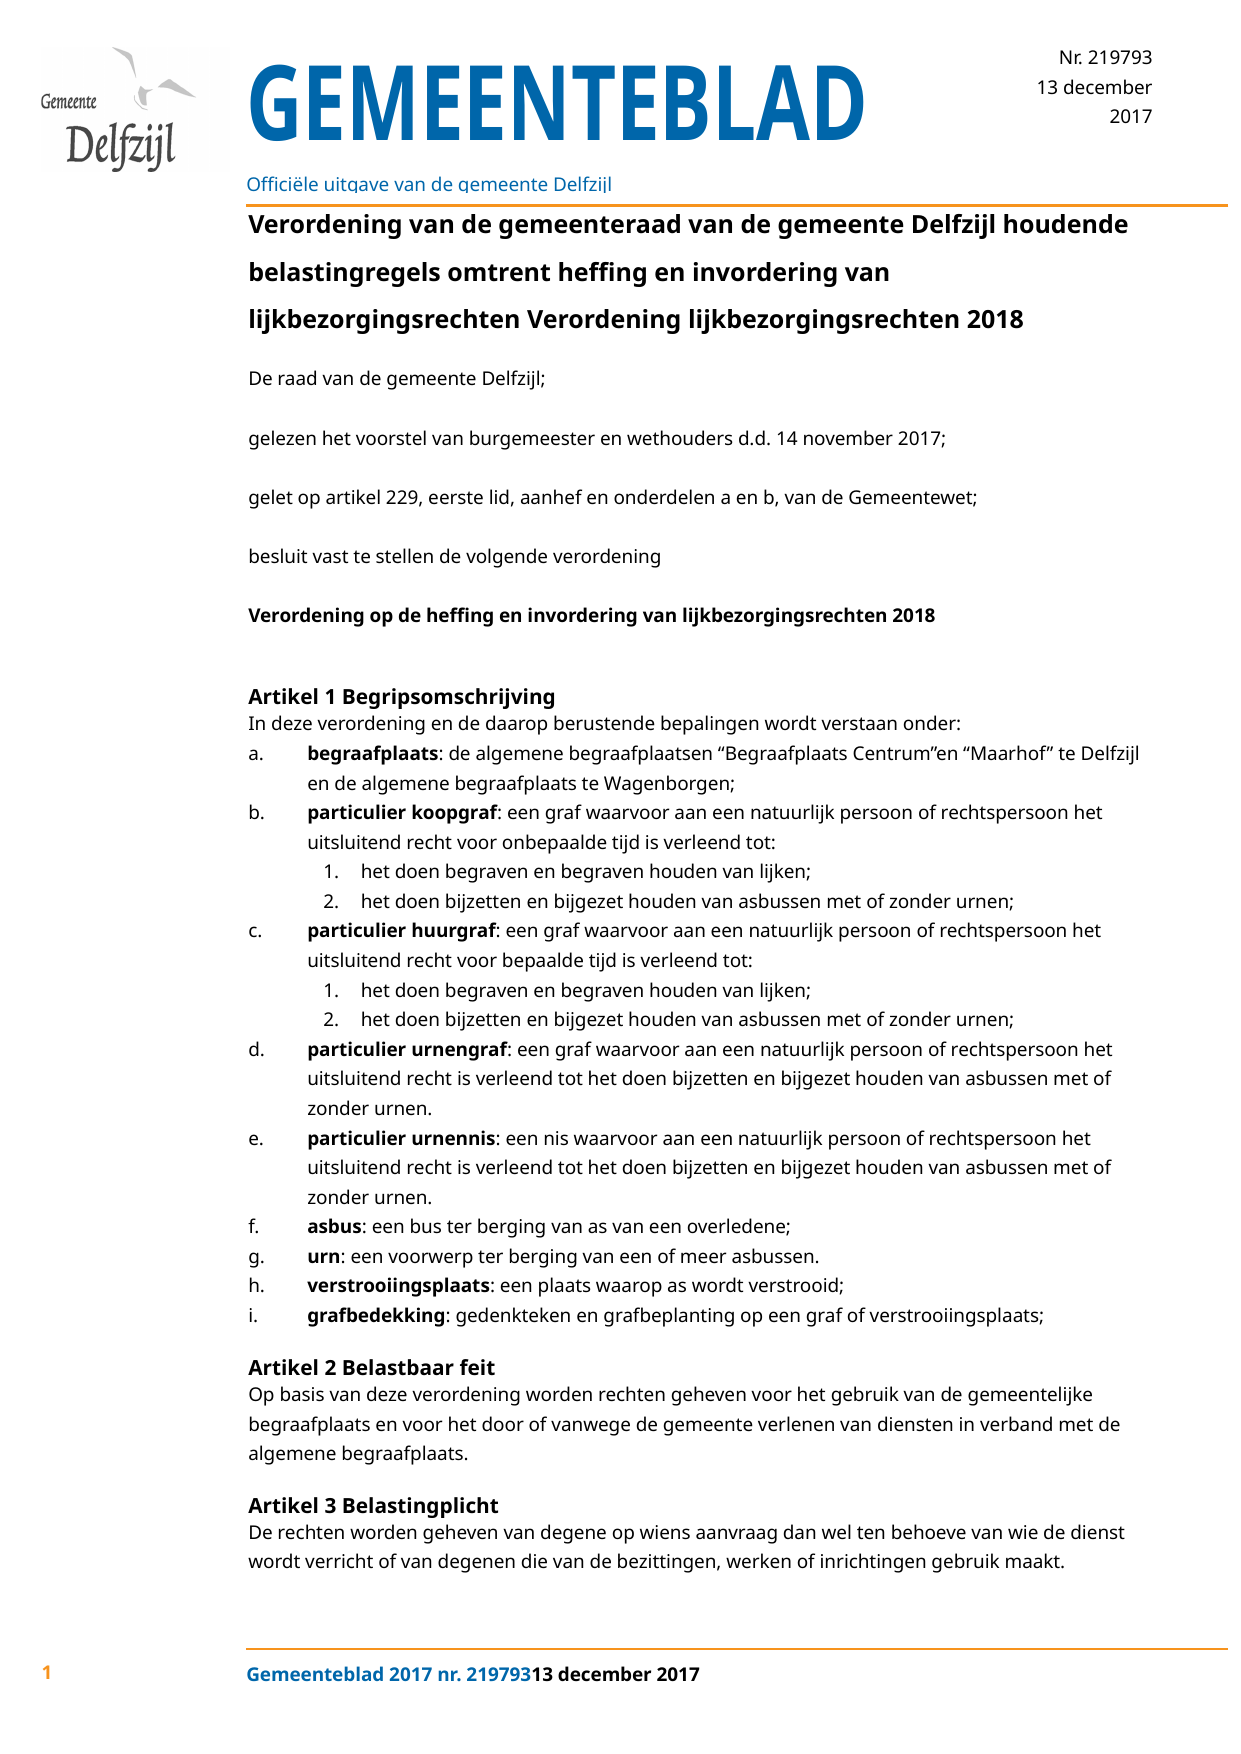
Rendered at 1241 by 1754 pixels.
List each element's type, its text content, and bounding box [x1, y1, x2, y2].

text Verordening van de gemeenteraad van de gemeente Delfzijl houdende belastingregels omtrent heffing en invordering van lijkbezorgingsrechten Verordening lijkbezorgingsrechten 2018 [248, 207, 1152, 336]
text In deze verordening en de daarop berustende bepalingen wordt verstaan onder: [248, 711, 1152, 736]
text gelet op artikel 229, eerste lid, aanhef en onderdelen a en b, van de Gemeentewet; [248, 484, 1152, 509]
text De raad van de gemeente Delfzijl; [248, 366, 1152, 391]
text De rechten worden geheven van degene op wiens aanvraag dan wel ten behoeve van wie de dienst wordt verricht of van degenen die van de bezittingen, werken of inrichtingen gebruik maakt. [248, 1519, 1152, 1574]
list het doen bijzetten en bijgezet houden van asbussen met of zonder urnen; [323, 888, 1152, 914]
list particulier huurgraf: een graf waarvoor aan een natuurlijk persoon of rechtspersoon het uitsluitend recht voor bepaalde tijd is verleend tot: [248, 918, 1152, 973]
text Artikel 2 Belastbaar feit [248, 1353, 1152, 1381]
list urn: een voorwerp ter berging van een of meer asbussen. [248, 1243, 1152, 1269]
text Op basis van deze verordening worden rechten geheven voor het gebruik van de gemeentelijke begraafplaats en voor het door of vanwege de gemeente verlenen van diensten in verband met de algemene begraafplaats. [248, 1381, 1152, 1466]
text Artikel 1 Begripsomschrijving [248, 682, 1152, 711]
list begraafplaats: de algemene begraafplaatsen “Begraafplaats Centrum”en “Maarhof” te Delfzijl en de algemene begraafplaats te Wagenborgen; [248, 740, 1152, 796]
list asbus: een bus ter berging van as van een overledene; [248, 1213, 1152, 1239]
text besluit vast te stellen de volgende verordening [248, 543, 1152, 569]
text Artikel 3 Belastingplicht [248, 1491, 1152, 1519]
text gelezen het voorstel van burgemeester en wethouders d.d. 14 november 2017; [248, 425, 1152, 450]
text Verordening op de heffing en invordering van lijkbezorgingsrechten 2018 [248, 602, 1152, 628]
list het doen begraven en begraven houden van lijken; [323, 858, 1152, 884]
list particulier koopgraf: een graf waarvoor aan een natuurlijk persoon of rechtspersoon het uitsluitend recht voor onbepaalde tijd is verleend tot: [248, 799, 1152, 855]
list grafbedekking: gedenkteken en grafbeplanting op een graf of verstrooiingsplaats; [248, 1302, 1152, 1328]
list verstrooiingsplaats: een plaats waarop as wordt verstrooid; [248, 1273, 1152, 1298]
list het doen bijzetten en bijgezet houden van asbussen met of zonder urnen; [323, 1006, 1152, 1032]
list het doen begraven en begraven houden van lijken; [323, 977, 1152, 1003]
picture [41, 47, 231, 172]
list particulier urnennis: een nis waarvoor aan een natuurlijk persoon of rechtspersoon het uitsluitend recht is verleend tot het doen bijzetten en bijgezet houden van asbussen met of zonder urnen. [248, 1125, 1152, 1210]
list particulier urnengraf: een graf waarvoor aan een natuurlijk persoon of rechtspersoon het uitsluitend recht is verleend tot het doen bijzetten en bijgezet houden van asbussen met of zonder urnen. [248, 1036, 1152, 1121]
